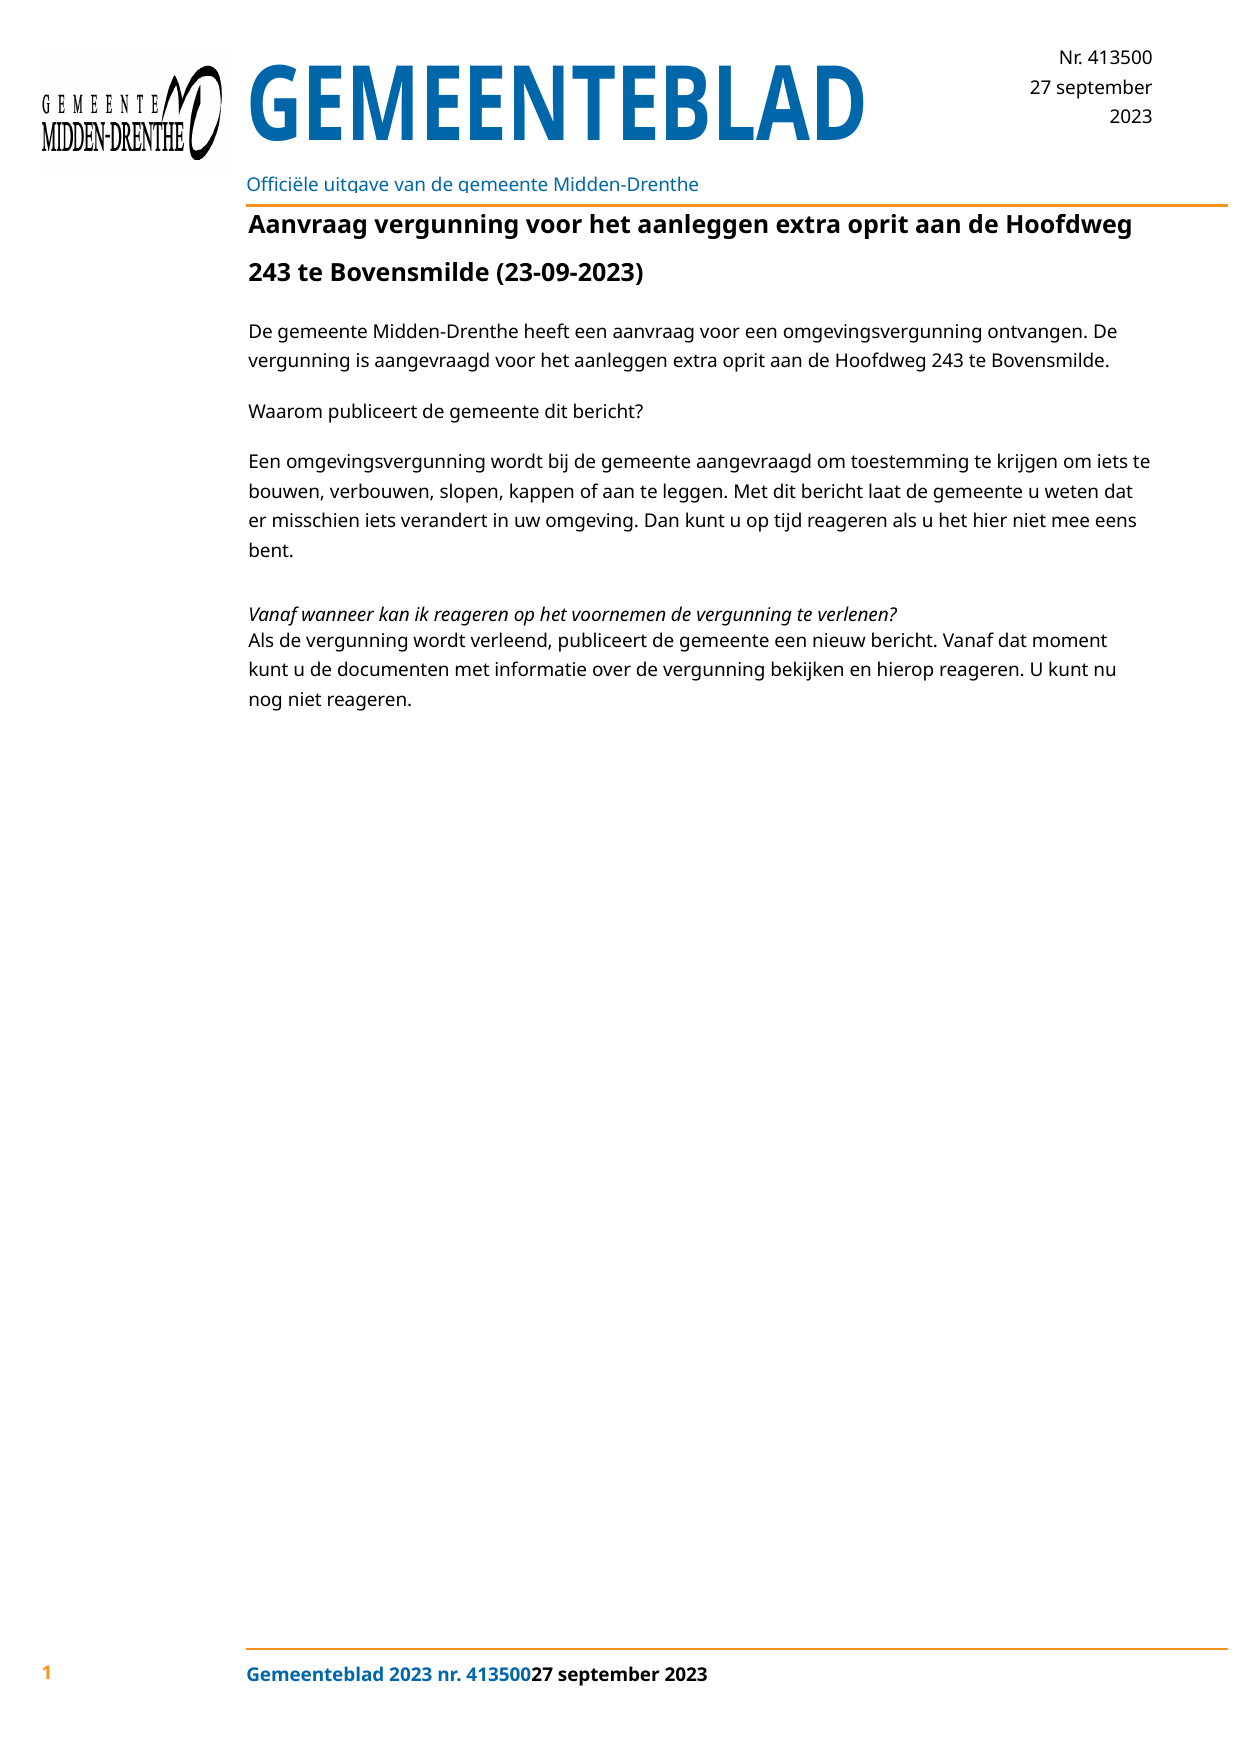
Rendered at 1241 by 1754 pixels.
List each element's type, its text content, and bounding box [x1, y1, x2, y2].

text Aanvraag vergunning voor het aanleggen extra oprit aan de Hoofdweg 243 te Bovensmilde (23-09-2023) [248, 207, 1152, 288]
text Een omgevingsvergunning wordt bij de gemeente aangevraagd om toestemming te krijgen om iets te bouwen, verbouwen, slopen, kappen of aan te leggen. Met dit bericht laat de gemeente u weten dat er misschien iets verandert in uw omgeving. Dan kunt u op tijd reageren als u het hier niet mee eens bent. [248, 448, 1152, 563]
picture [41, 47, 231, 172]
text Waarom publiceert de gemeente dit bericht? [248, 398, 1152, 424]
text De gemeente Midden-Drenthe heeft een aanvraag voor een omgevingsvergunning ontvangen. De vergunning is aangevraagd voor het aanleggen extra oprit aan de Hoofdweg 243 te Bovensmilde. [248, 318, 1152, 373]
text Als de vergunning wordt verleend, publiceert de gemeente een nieuw bericht. Vanaf dat moment kunt u de documenten met informatie over de vergunning bekijken en hierop reageren. U kunt nu nog niet reageren. [248, 627, 1152, 712]
text Vanaf wanneer kan ik reageren op het voornemen de vergunning te verlenen? [248, 601, 1152, 627]
